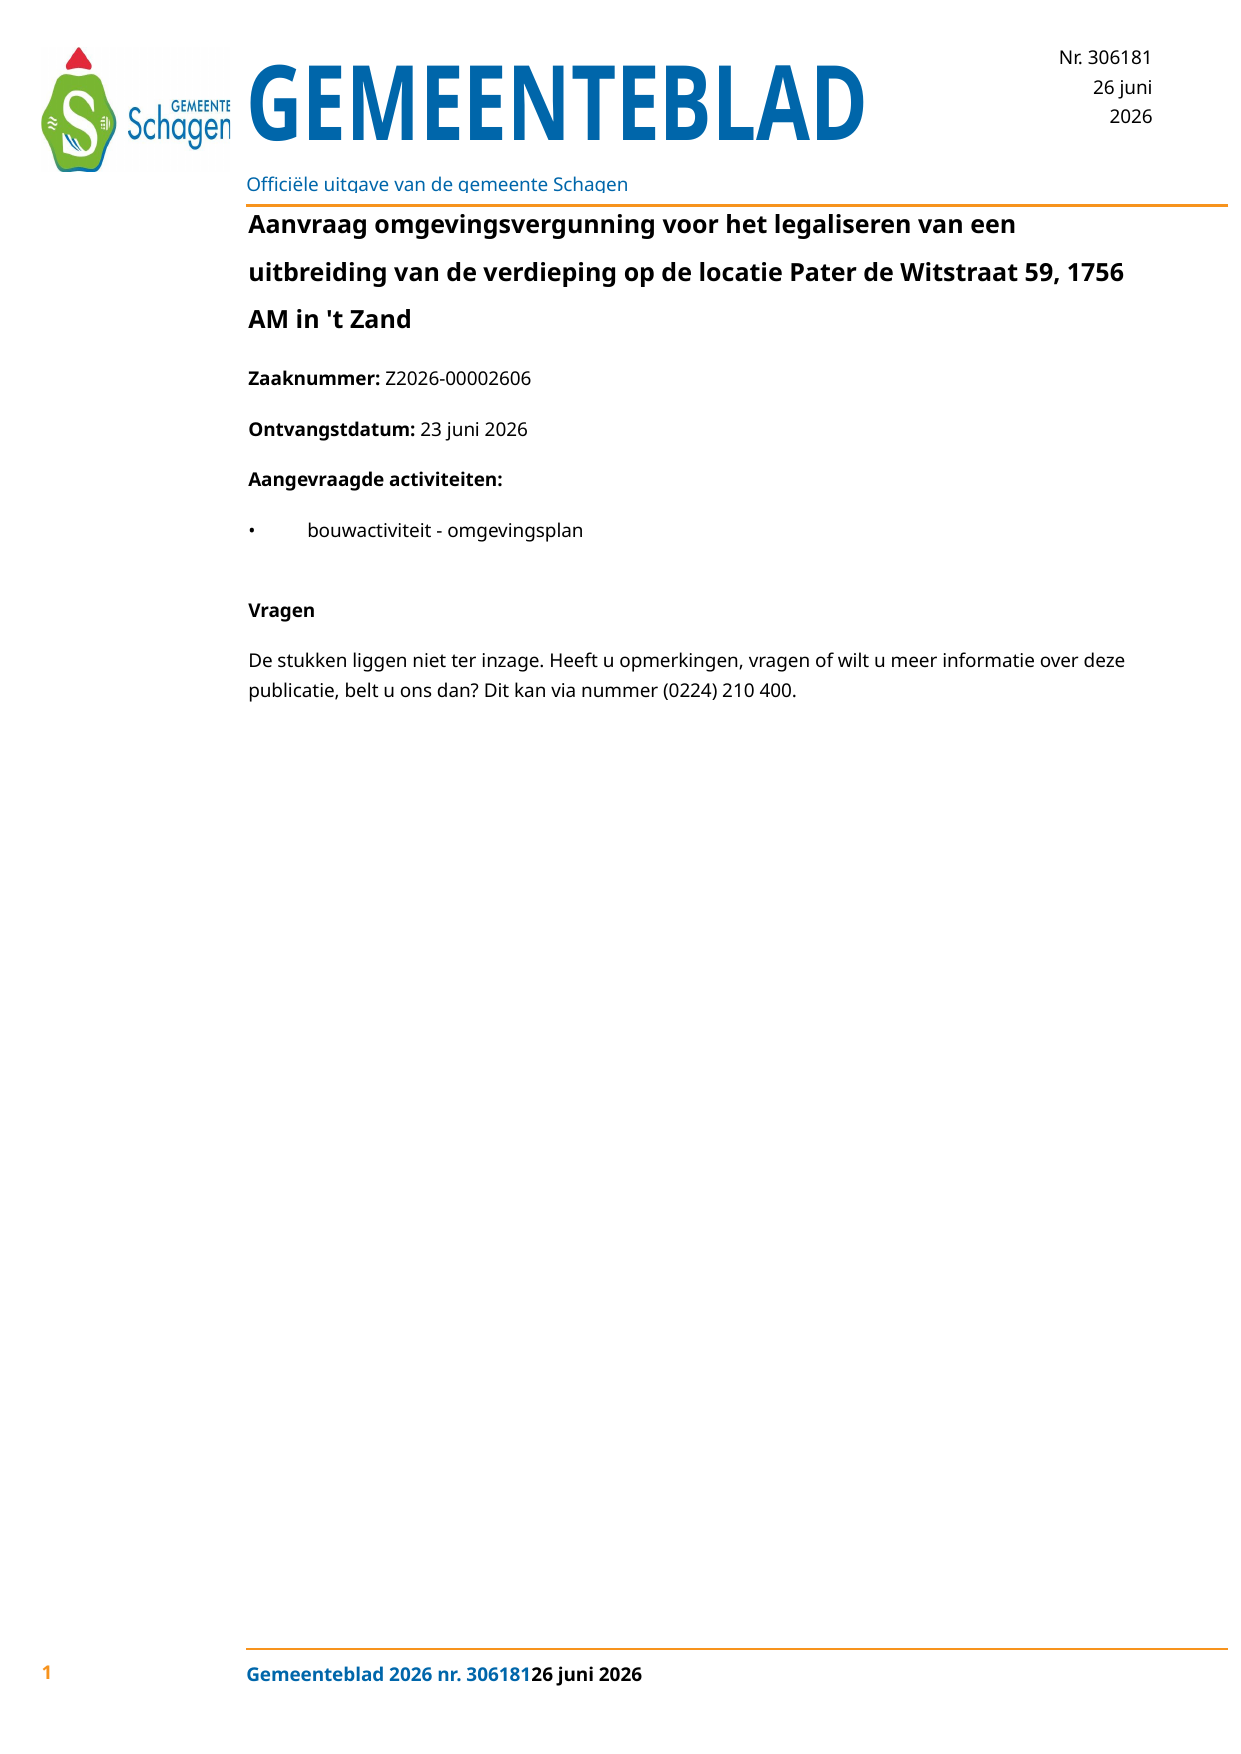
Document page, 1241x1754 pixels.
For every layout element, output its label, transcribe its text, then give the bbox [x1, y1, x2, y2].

text Ontvangstdatum: 23 juni 2026 [248, 416, 1152, 442]
picture [41, 47, 231, 172]
text Zaaknummer: Z2026-00002606 [248, 366, 1152, 391]
text Aanvraag omgevingsvergunning voor het legaliseren van een uitbreiding van de verdieping op de locatie Pater de Witstraat 59, 1756 AM in 't Zand [248, 207, 1152, 336]
text De stukken liggen niet ter inzage. Heeft u opmerkingen, vragen of wilt u meer informatie over deze publicatie, belt u ons dan? Dit kan via nummer (0224) 210 400. [248, 647, 1152, 702]
text Vragen [248, 597, 1152, 622]
text Aangevraagde activiteiten: [248, 466, 1152, 492]
list bouwactiviteit - omgevingsplan [248, 517, 1152, 542]
